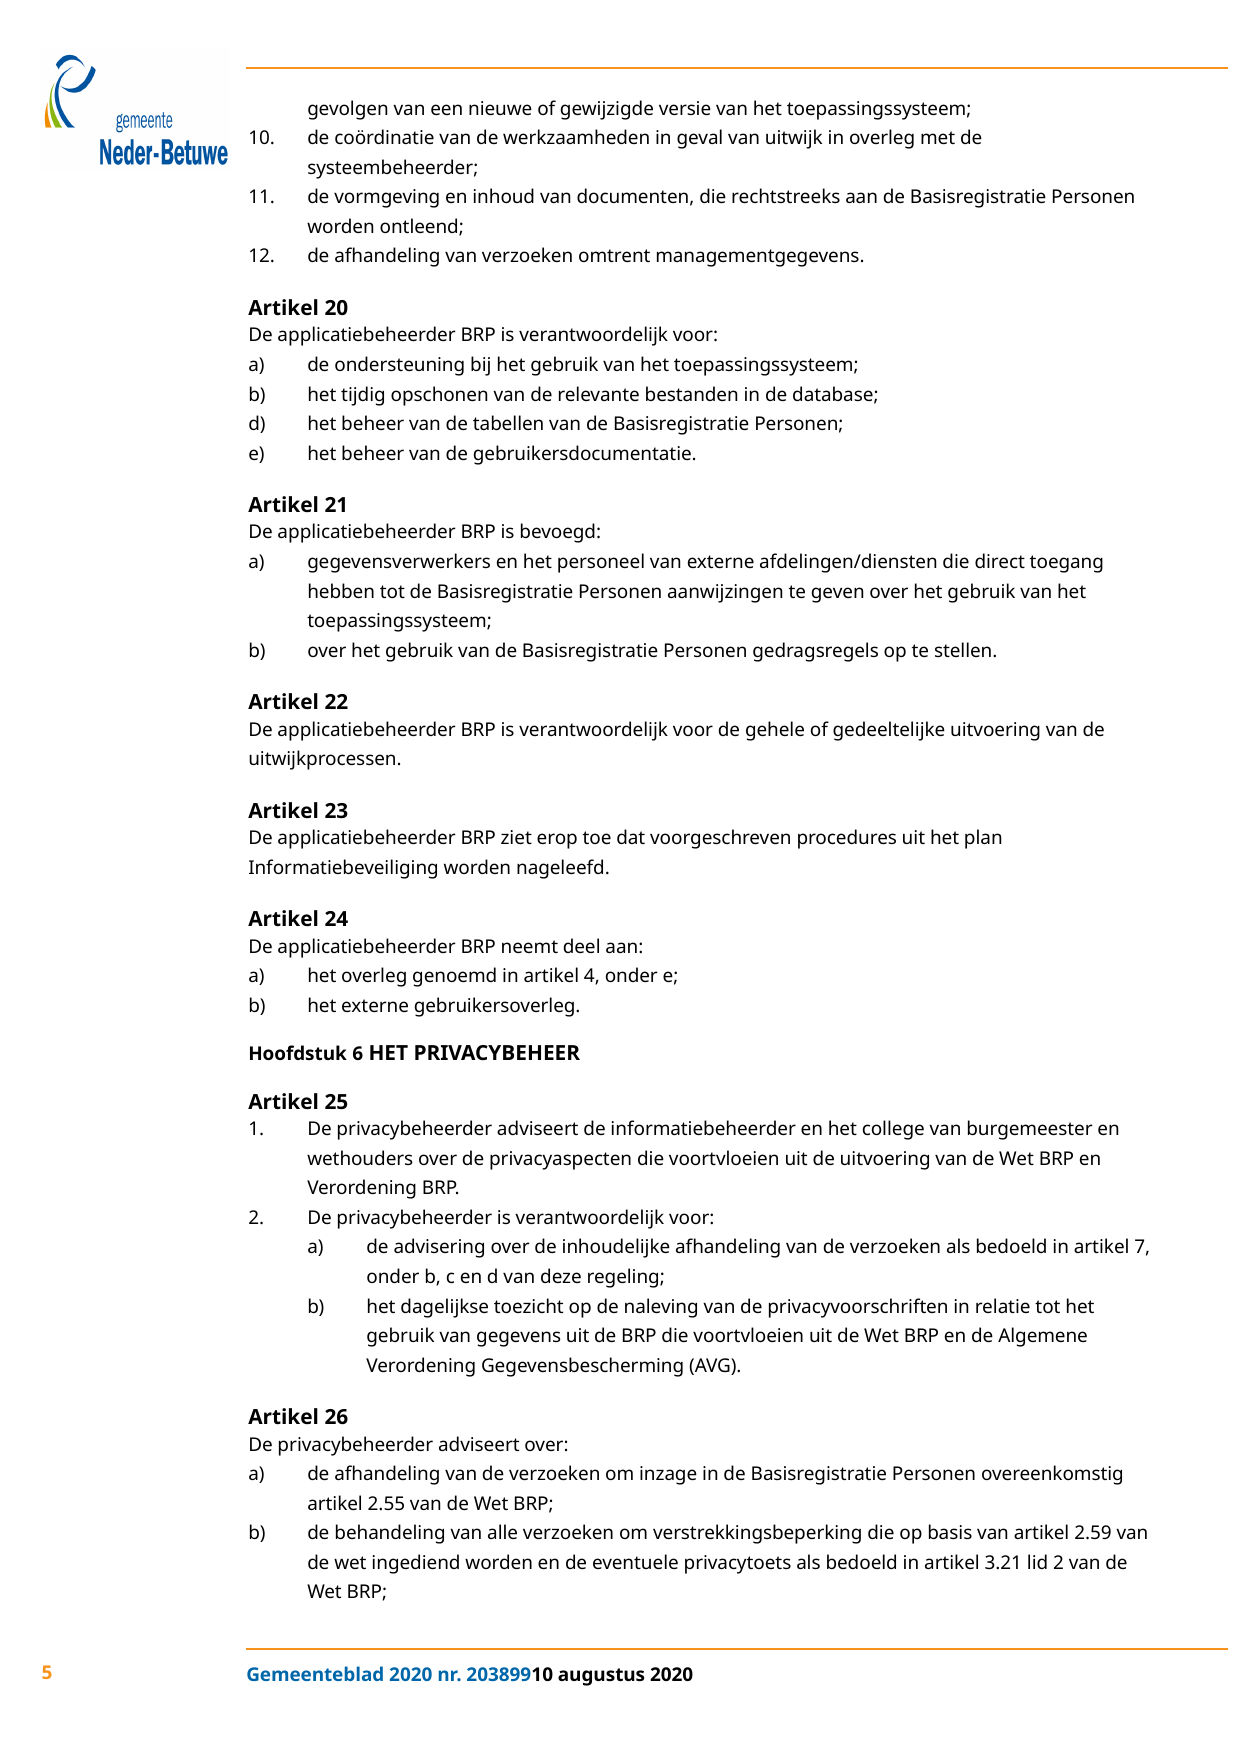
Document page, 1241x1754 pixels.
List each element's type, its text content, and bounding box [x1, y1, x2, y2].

list het beheer van de gebruikersdocumentatie. [248, 440, 1152, 466]
text Artikel 21 [248, 490, 1152, 519]
text Artikel 23 [248, 796, 1152, 824]
list de ondersteuning bij het gebruik van het toepassingssysteem; [248, 351, 1152, 377]
list het overleg genoemd in artikel 4, onder e; [248, 962, 1152, 988]
text Artikel 22 [248, 687, 1152, 716]
list de afhandeling van de verzoeken om inzage in de Basisregistratie Personen overeenkomstig artikel 2.55 van de Wet BRP; [248, 1460, 1152, 1516]
list het tijdig opschonen van de relevante bestanden in de database; [248, 381, 1152, 406]
text De privacybeheerder adviseert over: [248, 1431, 1152, 1457]
list de vormgeving en inhoud van documenten, die rechtstreeks aan de Basisregistratie Personen worden ontleend; [248, 183, 1152, 239]
list de afhandeling van verzoeken omtrent managementgegevens. [248, 243, 1152, 268]
text Artikel 26 [248, 1402, 1152, 1431]
list De privacybeheerder adviseert de informatiebeheerder en het college van burgemeester en wethouders over de privacyaspecten die voortvloeien uit de uitvoering van de Wet BRP en Verordening BRP. [248, 1115, 1152, 1200]
list gevolgen van een nieuwe of gewijzigde versie van het toepassingssysteem; [248, 95, 1152, 121]
list De privacybeheerder is verantwoordelijk voor: [248, 1204, 1152, 1230]
text De applicatiebeheerder BRP is verantwoordelijk voor: [248, 322, 1152, 347]
text De applicatiebeheerder BRP ziet erop toe dat voorgeschreven procedures uit het plan Informatiebeveiliging worden nageleefd. [248, 824, 1152, 880]
list de coördinatie van de werkzaamheden in geval van uitwijk in overleg met de systeembeheerder; [248, 124, 1152, 180]
list gegevensverwerkers en het personeel van externe afdelingen/diensten die direct toegang hebben tot de Basisregistratie Personen aanwijzingen te geven over het gebruik van het toepassingssysteem; [248, 548, 1152, 633]
text De applicatiebeheerder BRP neemt deel aan: [248, 933, 1152, 958]
list het externe gebruikersoverleg. [248, 992, 1152, 1018]
list het dagelijkse toezicht op de naleving van de privacyvoorschriften in relatie tot het gebruik van gegevens uit de BRP die voortvloeien uit de Wet BRP en de Algemene Verordening Gegevensbescherming (AVG). [307, 1293, 1152, 1378]
picture [41, 47, 231, 172]
text Artikel 24 [248, 904, 1152, 933]
text Artikel 20 [248, 293, 1152, 322]
list de behandeling van alle verzoeken om verstrekkingsbeperking die op basis van artikel 2.59 van de wet ingediend worden en de eventuele privacytoets als bedoeld in artikel 3.21 lid 2 van de Wet BRP; [248, 1519, 1152, 1604]
list het beheer van de tabellen van de Basisregistratie Personen; [248, 410, 1152, 436]
text Artikel 25 [248, 1087, 1152, 1115]
text De applicatiebeheerder BRP is verantwoordelijk voor de gehele of gedeeltelijke uitvoering van de uitwijkprocessen. [248, 716, 1152, 771]
list de advisering over de inhoudelijke afhandeling van de verzoeken als bedoeld in artikel 7, onder b, c en d van deze regeling; [307, 1234, 1152, 1289]
text Hoofdstuk 6 HET PRIVACYBEHEER [248, 1038, 1152, 1066]
list over het gebruik van de Basisregistratie Personen gedragsregels op te stellen. [248, 637, 1152, 663]
text De applicatiebeheerder BRP is bevoegd: [248, 519, 1152, 544]
